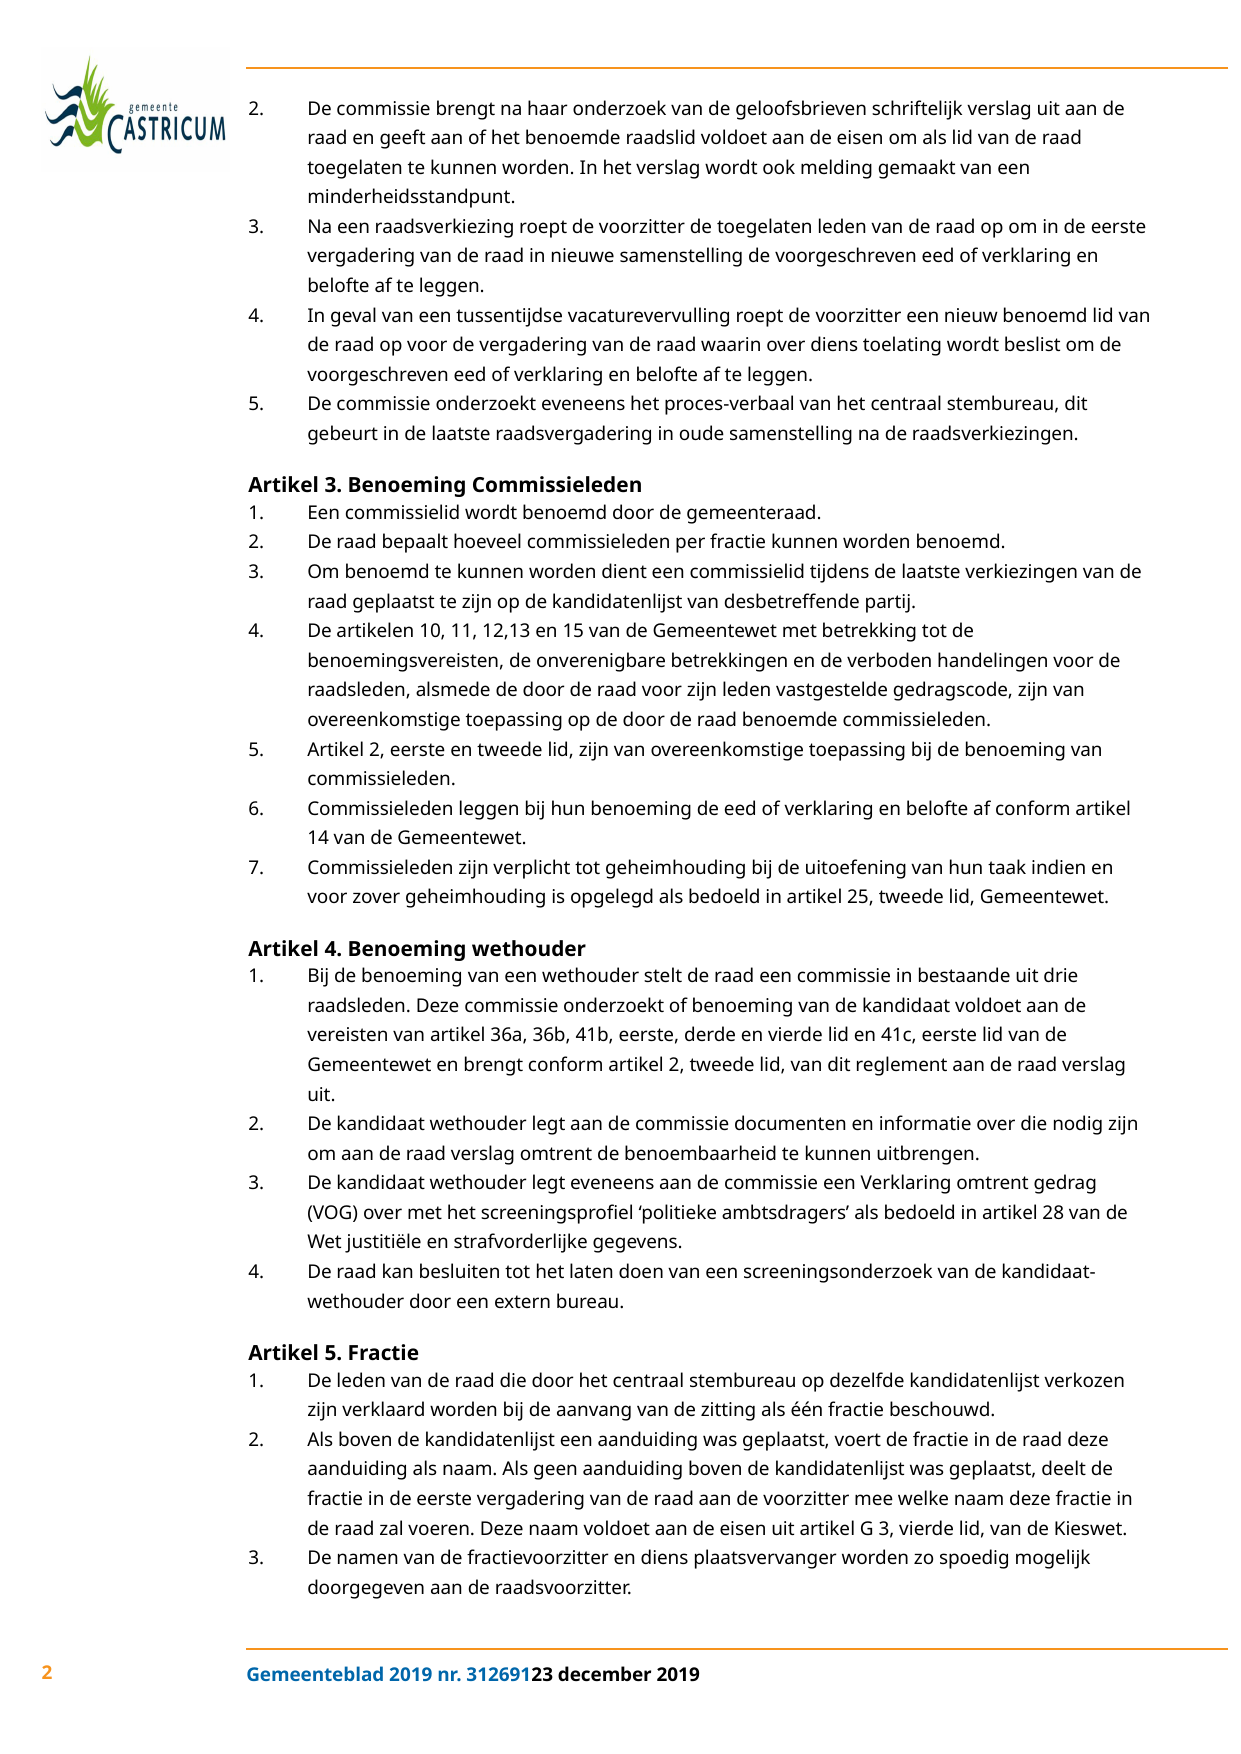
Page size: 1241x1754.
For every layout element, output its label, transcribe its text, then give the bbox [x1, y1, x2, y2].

text Artikel 3. Benoeming Commissieleden [248, 471, 1152, 499]
list De raad bepaalt hoeveel commissieleden per fractie kunnen worden benoemd. [248, 529, 1152, 554]
text Artikel 4. Benoeming wethouder [248, 934, 1152, 962]
list De leden van de raad die door het centraal stembureau op dezelfde kandidatenlijst verkozen zijn verklaard worden bij de aanvang van de zitting als één fractie beschouwd. [248, 1367, 1152, 1422]
list Om benoemd te kunnen worden dient een commissielid tijdens de laatste verkiezingen van de raad geplaatst te zijn op de kandidatenlijst van desbetreffende partij. [248, 558, 1152, 613]
list Commissieleden zijn verplicht tot geheimhouding bij de uitoefening van hun taak indien en voor zover geheimhouding is opgelegd als bedoeld in artikel 25, tweede lid, Gemeentewet. [248, 854, 1152, 909]
picture [41, 47, 231, 172]
list De artikelen 10, 11, 12,13 en 15 van de Gemeentewet met betrekking tot de benoemingsvereisten, de onverenigbare betrekkingen en de verboden handelingen voor de raadsleden, alsmede de door de raad voor zijn leden vastgestelde gedragscode, zijn van overeenkomstige toepassing op de door de raad benoemde commissieleden. [248, 617, 1152, 732]
list Bij de benoeming van een wethouder stelt de raad een commissie in bestaande uit drie raadsleden. Deze commissie onderzoekt of benoeming van de kandidaat voldoet aan de vereisten van artikel 36a, 36b, 41b, eerste, derde en vierde lid en 41c, eerste lid van de Gemeentewet en brengt conform artikel 2, tweede lid, van dit reglement aan de raad verslag uit. [248, 962, 1152, 1107]
list De commissie onderzoekt eveneens het proces-verbaal van het centraal stembureau, dit gebeurt in de laatste raadsvergadering in oude samenstelling na de raadsverkiezingen. [248, 391, 1152, 446]
list Artikel 2, eerste en tweede lid, zijn van overeenkomstige toepassing bij de benoeming van commissieleden. [248, 736, 1152, 791]
list De kandidaat wethouder legt aan de commissie documenten en informatie over die nodig zijn om aan de raad verslag omtrent de benoembaarheid te kunnen uitbrengen. [248, 1110, 1152, 1166]
list Als boven de kandidatenlijst een aanduiding was geplaatst, voert de fractie in de raad deze aanduiding als naam. Als geen aanduiding boven de kandidatenlijst was geplaatst, deelt de fractie in de eerste vergadering van de raad aan de voorzitter mee welke naam deze fractie in de raad zal voeren. Deze naam voldoet aan de eisen uit artikel G 3, vierde lid, van de Kieswet. [248, 1426, 1152, 1540]
list Na een raadsverkiezing roept de voorzitter de toegelaten leden van de raad op om in de eerste vergadering van de raad in nieuwe samenstelling de voorgeschreven eed of verklaring en belofte af te leggen. [248, 213, 1152, 298]
list In geval van een tussentijdse vacaturevervulling roept de voorzitter een nieuw benoemd lid van de raad op voor de vergadering van de raad waarin over diens toelating wordt beslist om de voorgeschreven eed of verklaring en belofte af te leggen. [248, 302, 1152, 387]
list Een commissielid wordt benoemd door de gemeenteraad. [248, 499, 1152, 525]
list De namen van de fractievoorzitter en diens plaatsvervanger worden zo spoedig mogelijk doorgegeven aan de raadsvoorzitter. [248, 1544, 1152, 1599]
list De kandidaat wethouder legt eveneens aan de commissie een Verklaring omtrent gedrag (VOG) over met het screeningsprofiel ‘politieke ambtsdragers’ als bedoeld in artikel 28 van de Wet justitiële en strafvorderlijke gegevens. [248, 1169, 1152, 1254]
text Artikel 5. Fractie [248, 1338, 1152, 1367]
list De commissie brengt na haar onderzoek van de geloofsbrieven schriftelijk verslag uit aan de raad en geeft aan of het benoemde raadslid voldoet aan de eisen om als lid van de raad toegelaten te kunnen worden. In het verslag wordt ook melding gemaakt van een minderheidsstandpunt. [248, 95, 1152, 209]
list Commissieleden leggen bij hun benoeming de eed of verklaring en belofte af conform artikel 14 van de Gemeentewet. [248, 795, 1152, 850]
list De raad kan besluiten tot het laten doen van een screeningsonderzoek van de kandidaat-wethouder door een extern bureau. [248, 1258, 1152, 1314]
